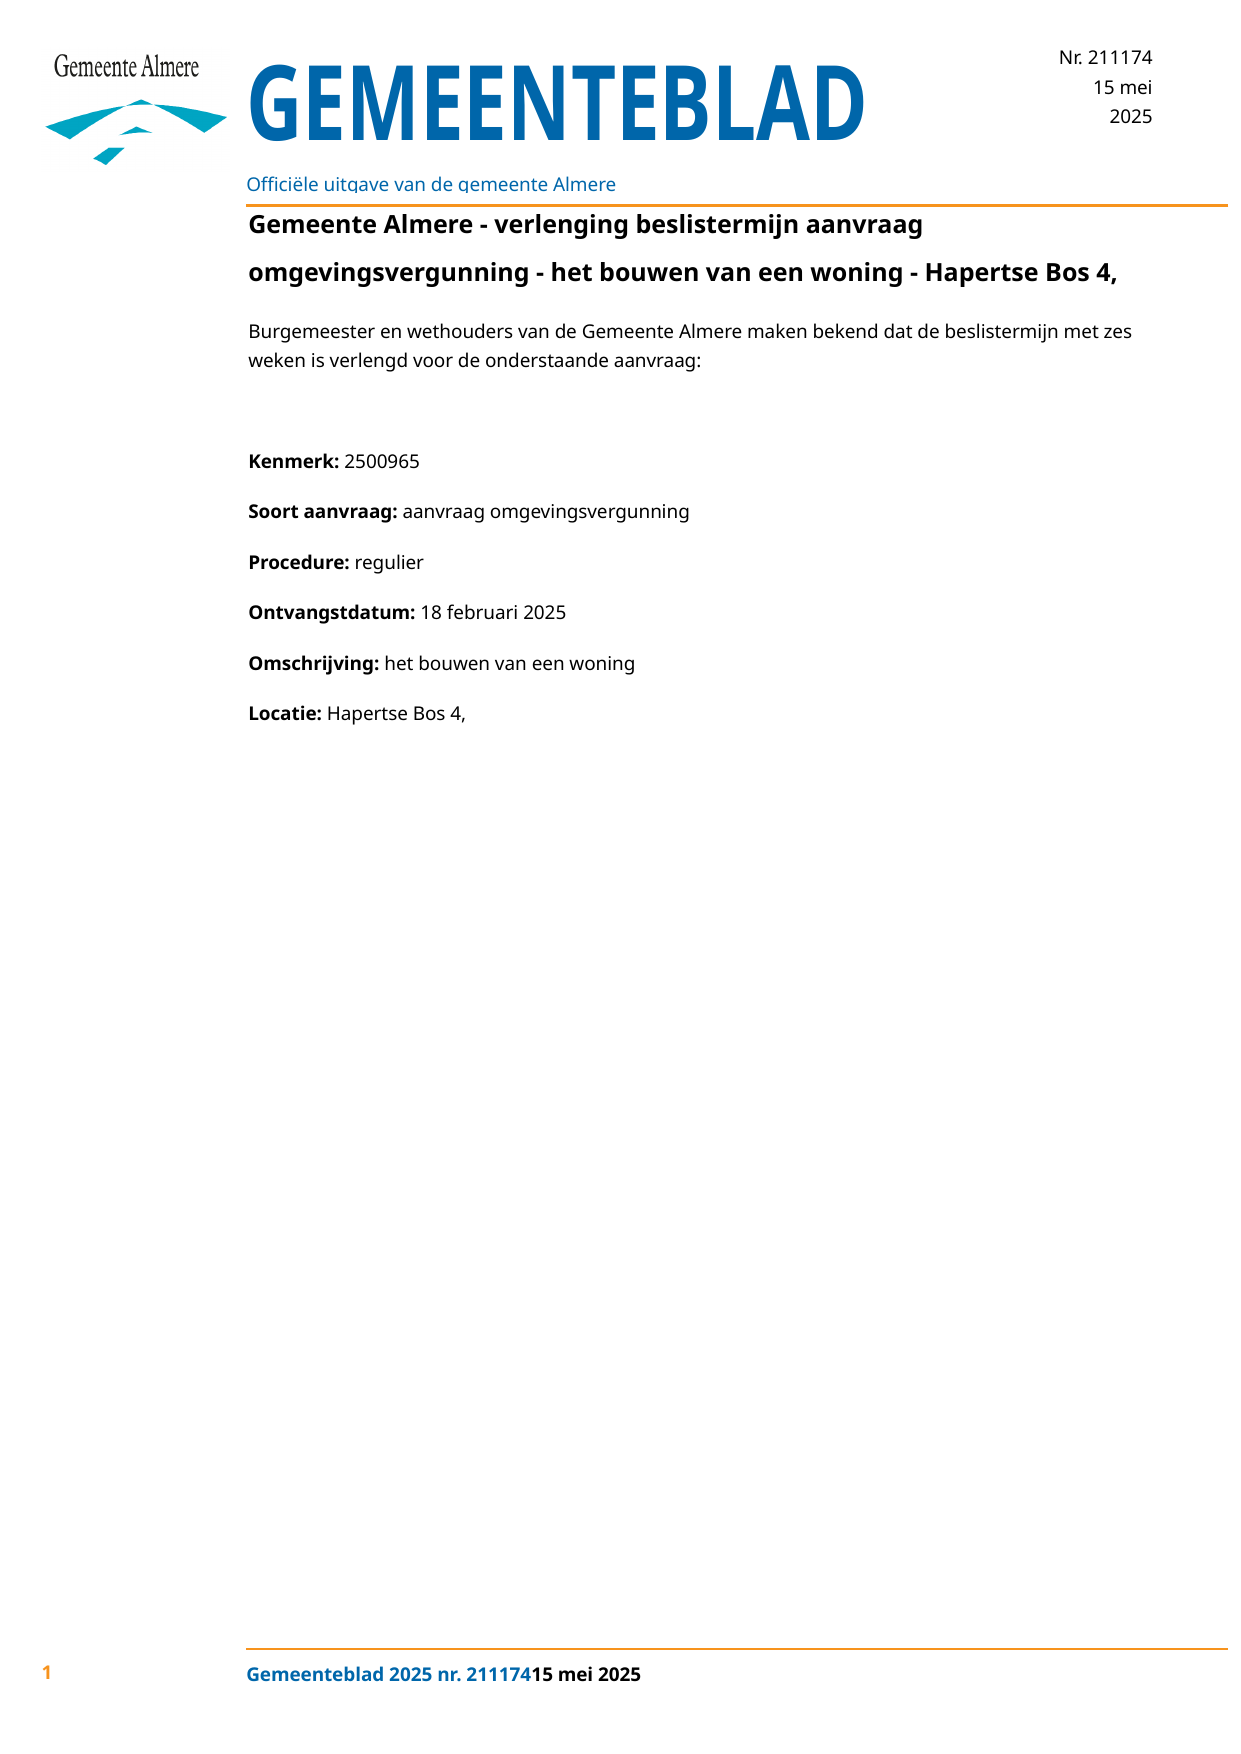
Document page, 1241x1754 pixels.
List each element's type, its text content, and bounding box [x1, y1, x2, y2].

text Gemeente Almere - verlenging beslistermijn aanvraag omgevingsvergunning - het bouwen van een woning - Hapertse Bos 4, [248, 207, 1152, 288]
text Kenmerk: 2500965 [248, 448, 1152, 474]
text Procedure: regulier [248, 549, 1152, 575]
text Locatie: Hapertse Bos 4, [248, 700, 1152, 726]
text Burgemeester en wethouders van de Gemeente Almere maken bekend dat de beslistermijn met zes weken is verlengd voor de onderstaande aanvraag: [248, 318, 1152, 373]
text Ontvangstdatum: 18 februari 2025 [248, 599, 1152, 625]
text Omschrijving: het bouwen van een woning [248, 650, 1152, 676]
picture [41, 47, 231, 172]
text Soort aanvraag: aanvraag omgevingsvergunning [248, 499, 1152, 524]
